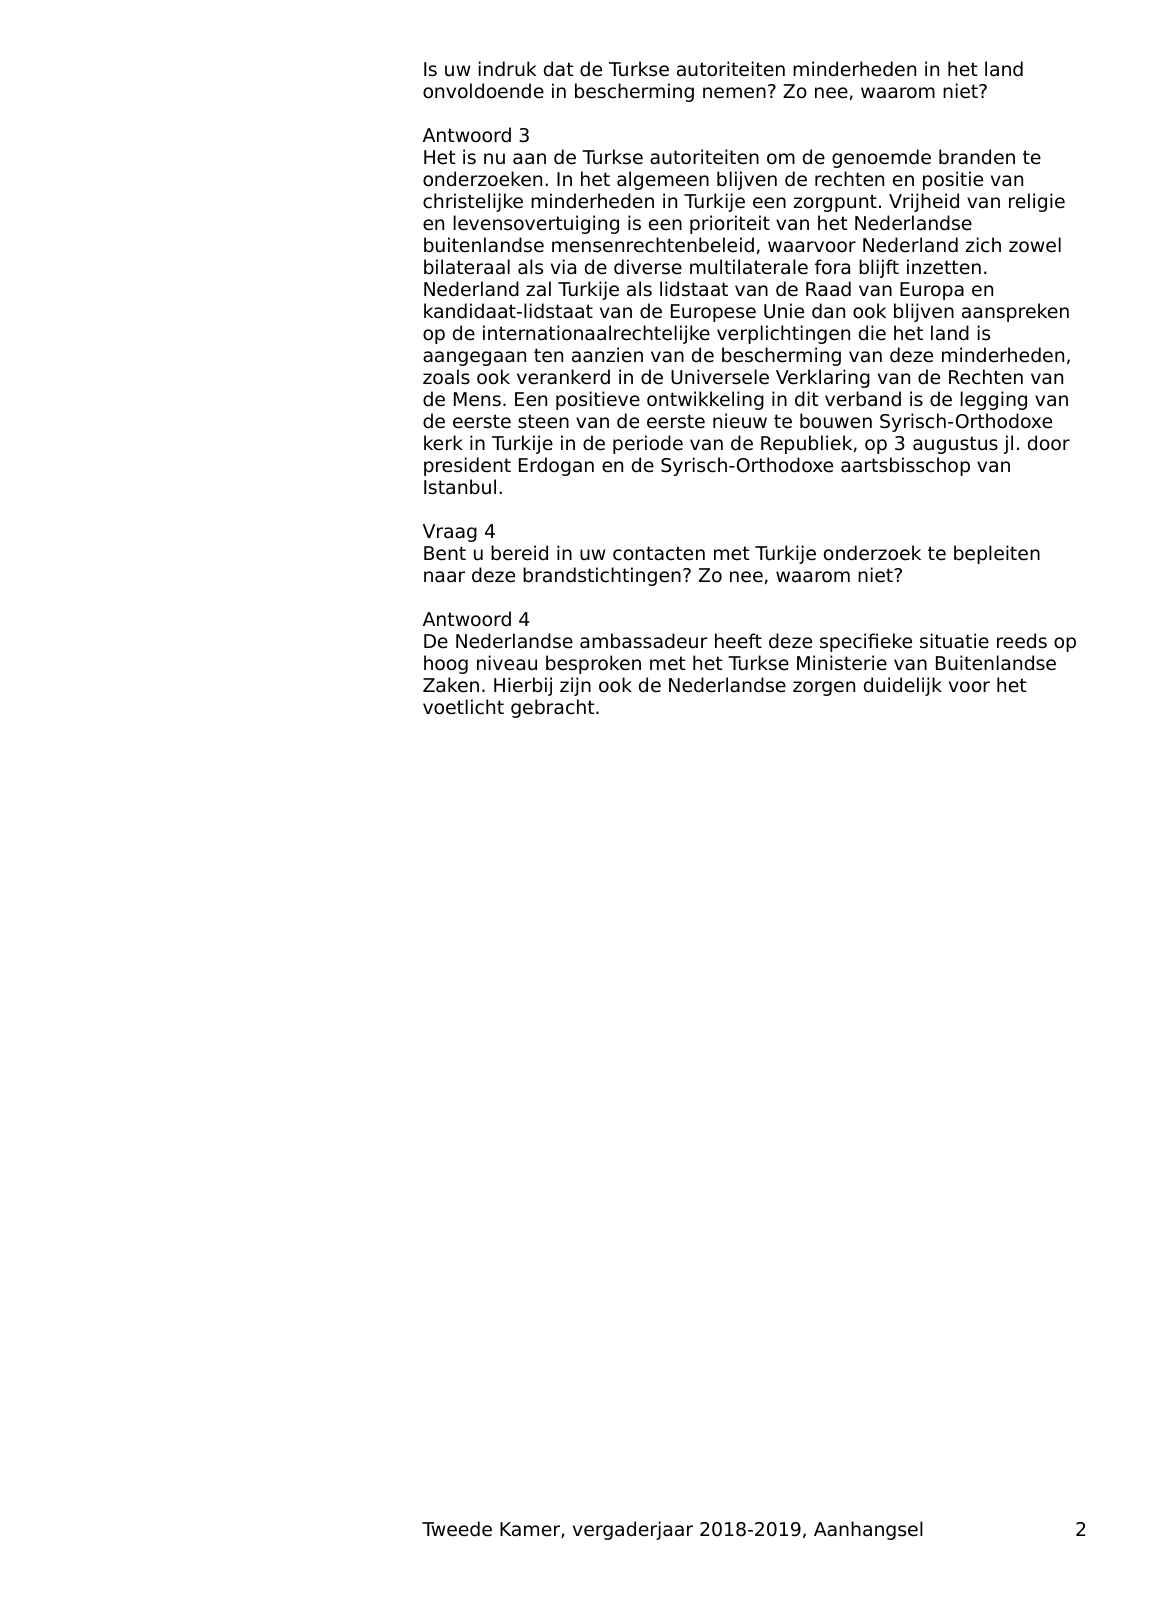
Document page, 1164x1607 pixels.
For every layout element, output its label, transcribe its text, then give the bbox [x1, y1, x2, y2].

text Het is nu aan de Turkse autoriteiten om de genoemde branden te onderzoeken. In het algemeen blijven de rechten en positie van christelijke minderheden in Turkije een zorgpunt. Vrijheid van religie en levensovertuiging is een prioriteit van het Nederlandse buitenlandse mensenrechtenbeleid, waarvoor Nederland zich zowel bilateraal als via de diverse multilaterale fora blijft inzetten. Nederland zal Turkije als lidstaat van de Raad van Europa en kandidaat-lidstaat van de Europese Unie dan ook blijven aanspreken op de internationaalrechtelijke verplichtingen die het land is aangegaan ten aanzien van de bescherming van deze minderheden, zoals ook verankerd in de Universele Verklaring van de Rechten van de Mens. Een positieve ontwikkeling in dit verband is de legging van de eerste steen van de eerste nieuw te bouwen Syrisch-Orthodoxe kerk in Turkije in de periode van de Republiek, op 3 augustus jl. door president Erdogan en de Syrisch-Orthodoxe aartsbisschop van Istanbul. [422, 147, 1087, 499]
text Bent u bereid in uw contacten met Turkije onderzoek te bepleiten naar deze brandstichtingen? Zo nee, waarom niet? [422, 543, 1087, 587]
text Is uw indruk dat de Turkse autoriteiten minderheden in het land onvoldoende in bescherming nemen? Zo nee, waarom niet? [422, 59, 1087, 103]
text Antwoord 3 [422, 125, 1087, 147]
text Vraag 4 [422, 521, 1087, 543]
text Antwoord 4 [422, 609, 1087, 631]
text De Nederlandse ambassadeur heeft deze specifieke situatie reeds op hoog niveau besproken met het Turkse Ministerie van Buitenlandse Zaken. Hierbij zijn ook de Nederlandse zorgen duidelijk voor het voetlicht gebracht. [422, 631, 1087, 719]
